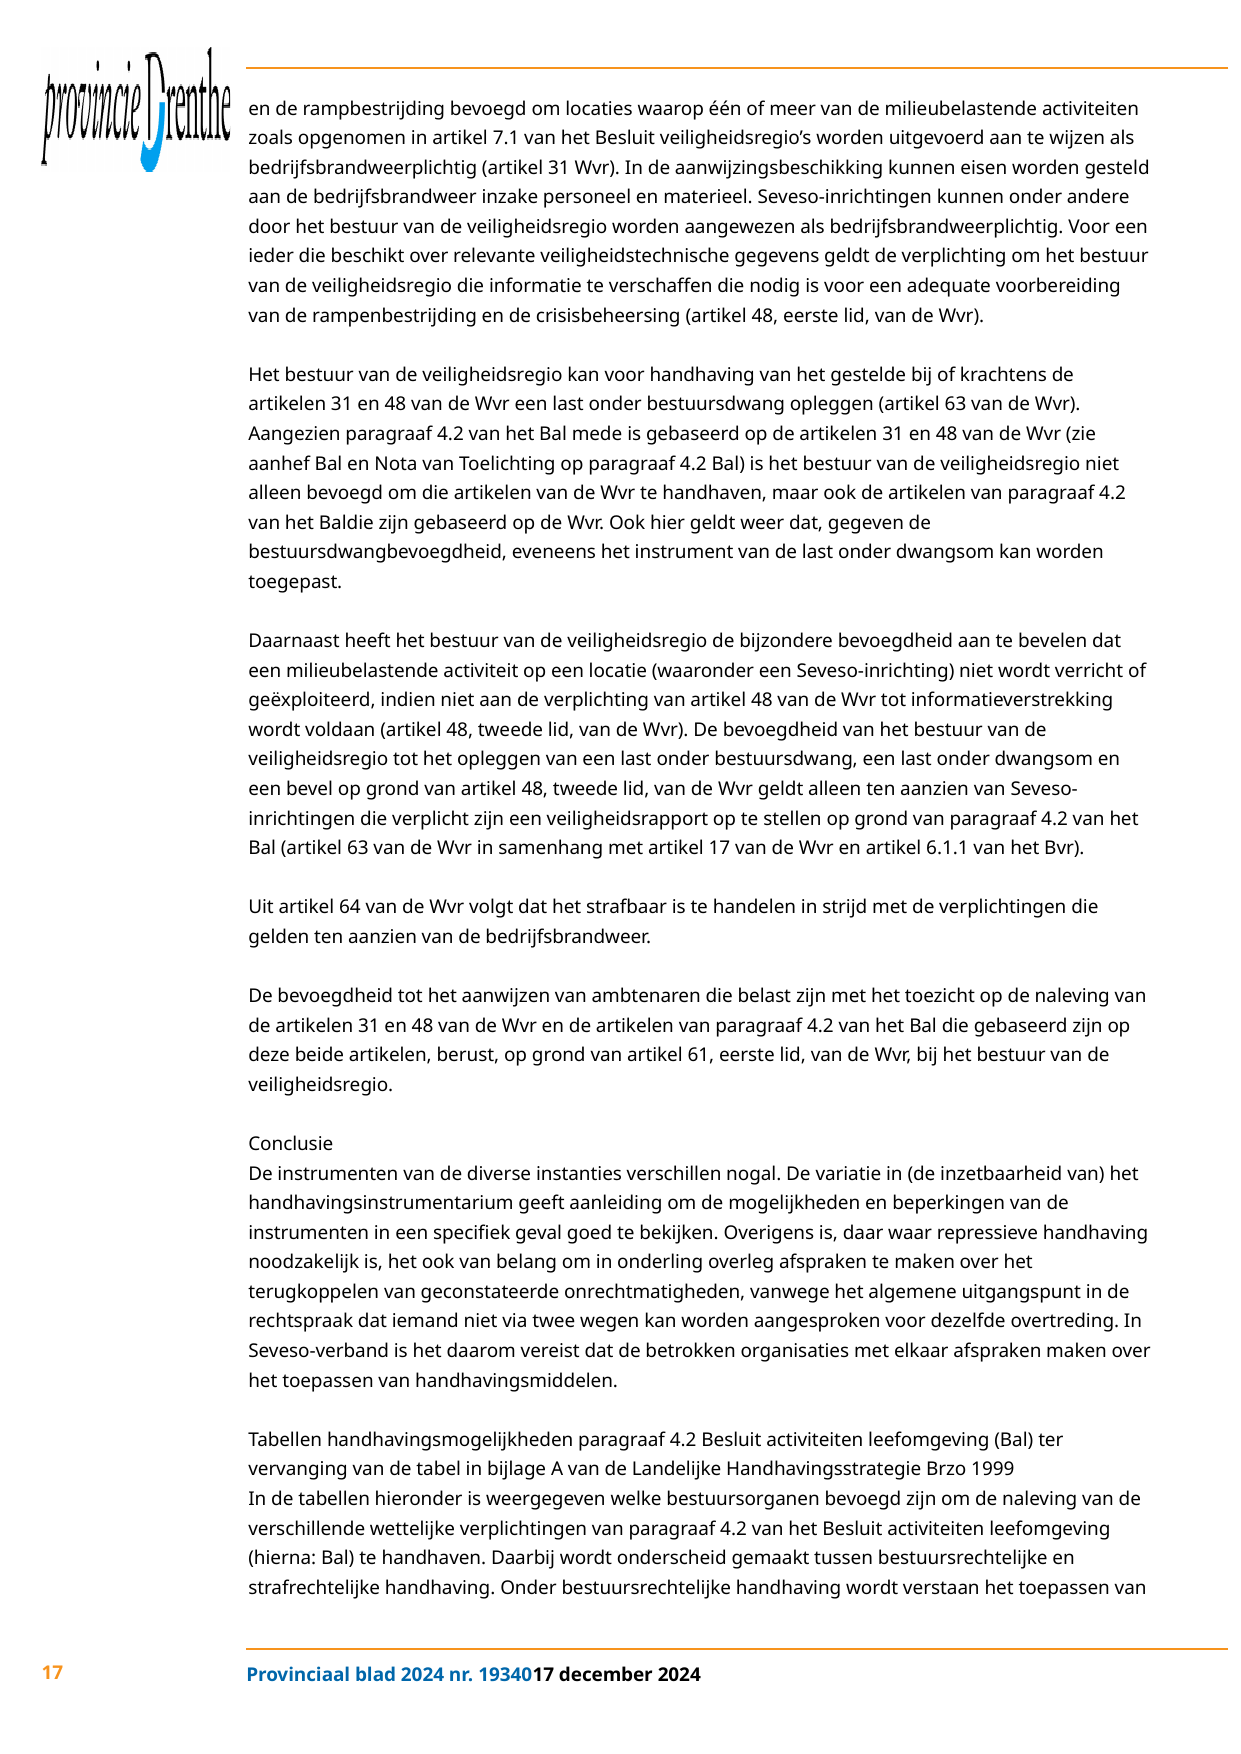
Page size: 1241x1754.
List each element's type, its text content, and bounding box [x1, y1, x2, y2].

text In de tabellen hieronder is weergegeven welke bestuursorganen bevoegd zijn om de naleving van de verschillende wettelijke verplichtingen van paragraaf 4.2 van het Besluit activiteiten leefomgeving (hierna: Bal) te handhaven. Daarbij wordt onderscheid gemaakt tussen bestuursrechtelijke en strafrechtelijke handhaving. Onder bestuursrechtelijke handhaving wordt verstaan het toepassen van [248, 1485, 1152, 1600]
text en de rampbestrijding bevoegd om locaties waarop één of meer van de milieubelastende activiteiten zoals opgenomen in artikel 7.1 van het Besluit veiligheidsregio’s worden uitgevoerd aan te wijzen als bedrijfsbrandweerplichtig (artikel 31 Wvr). In de aanwijzingsbeschikking kunnen eisen worden gesteld aan de bedrijfsbrandweer inzake personeel en materieel. Seveso-inrichtingen kunnen onder andere door het bestuur van de veiligheidsregio worden aangewezen als bedrijfsbrandweerplichtig. Voor een ieder die beschikt over relevante veiligheidstechnische gegevens geldt de verplichting om het bestuur van de veiligheidsregio die informatie te verschaffen die nodig is voor een adequate voorbereiding van de rampenbestrijding en de crisisbeheersing (artikel 48, eerste lid, van de Wvr). [248, 95, 1152, 328]
text Uit artikel 64 van de Wvr volgt dat het strafbaar is te handelen in strijd met de verplichtingen die gelden ten aanzien van de bedrijfsbrandweer. [248, 893, 1152, 949]
text Het bestuur van de veiligheidsregio kan voor handhaving van het gestelde bij of krachtens de artikelen 31 en 48 van de Wvr een last onder bestuursdwang opleggen (artikel 63 van de Wvr). Aangezien paragraaf 4.2 van het Bal mede is gebaseerd op de artikelen 31 en 48 van de Wvr (zie aanhef Bal en Nota van Toelichting op paragraaf 4.2 Bal) is het bestuur van de veiligheidsregio niet alleen bevoegd om die artikelen van de Wvr te handhaven, maar ook de artikelen van paragraaf 4.2 van het Baldie zijn gebaseerd op de Wvr. Ook hier geldt weer dat, gegeven de bestuursdwangbevoegdheid, eveneens het instrument van de last onder dwangsom kan worden toegepast. [248, 361, 1152, 594]
text De bevoegdheid tot het aanwijzen van ambtenaren die belast zijn met het toezicht op de naleving van de artikelen 31 en 48 van de Wvr en de artikelen van paragraaf 4.2 van het Bal die gebaseerd zijn op deze beide artikelen, berust, op grond van artikel 61, eerste lid, van de Wvr, bij het bestuur van de veiligheidsregio. [248, 982, 1152, 1097]
text De instrumenten van de diverse instanties verschillen nogal. De variatie in (de inzetbaarheid van) het handhavingsinstrumentarium geeft aanleiding om de mogelijkheden en beperkingen van de instrumenten in een specifiek geval goed te bekijken. Overigens is, daar waar repressieve handhaving noodzakelijk is, het ook van belang om in onderling overleg afspraken te maken over het terugkoppelen van geconstateerde onrechtmatigheden, vanwege het algemene uitgangspunt in de rechtspraak dat iemand niet via twee wegen kan worden aangesproken voor dezelfde overtreding. In Seveso-verband is het daarom vereist dat de betrokken organisaties met elkaar afspraken maken over het toepassen van handhavingsmiddelen. [248, 1160, 1152, 1393]
text Tabellen handhavingsmogelijkheden paragraaf 4.2 Besluit activiteiten leefomgeving (Bal) ter vervanging van de tabel in bijlage A van de Landelijke Handhavingsstrategie Brzo 1999 [248, 1426, 1152, 1481]
text Conclusie [248, 1130, 1152, 1156]
text Daarnaast heeft het bestuur van de veiligheidsregio de bijzondere bevoegdheid aan te bevelen dat een milieubelastende activiteit op een locatie (waaronder een Seveso-inrichting) niet wordt verricht of geëxploiteerd, indien niet aan de verplichting van artikel 48 van de Wvr tot informatieverstrekking wordt voldaan (artikel 48, tweede lid, van de Wvr). De bevoegdheid van het bestuur van de veiligheidsregio tot het opleggen van een last onder bestuursdwang, een last onder dwangsom en een bevel op grond van artikel 48, tweede lid, van de Wvr geldt alleen ten aanzien van Seveso-inrichtingen die verplicht zijn een veiligheidsrapport op te stellen op grond van paragraaf 4.2 van het Bal (artikel 63 van de Wvr in samenhang met artikel 17 van de Wvr en artikel 6.1.1 van het Bvr). [248, 627, 1152, 860]
picture [41, 47, 231, 172]
